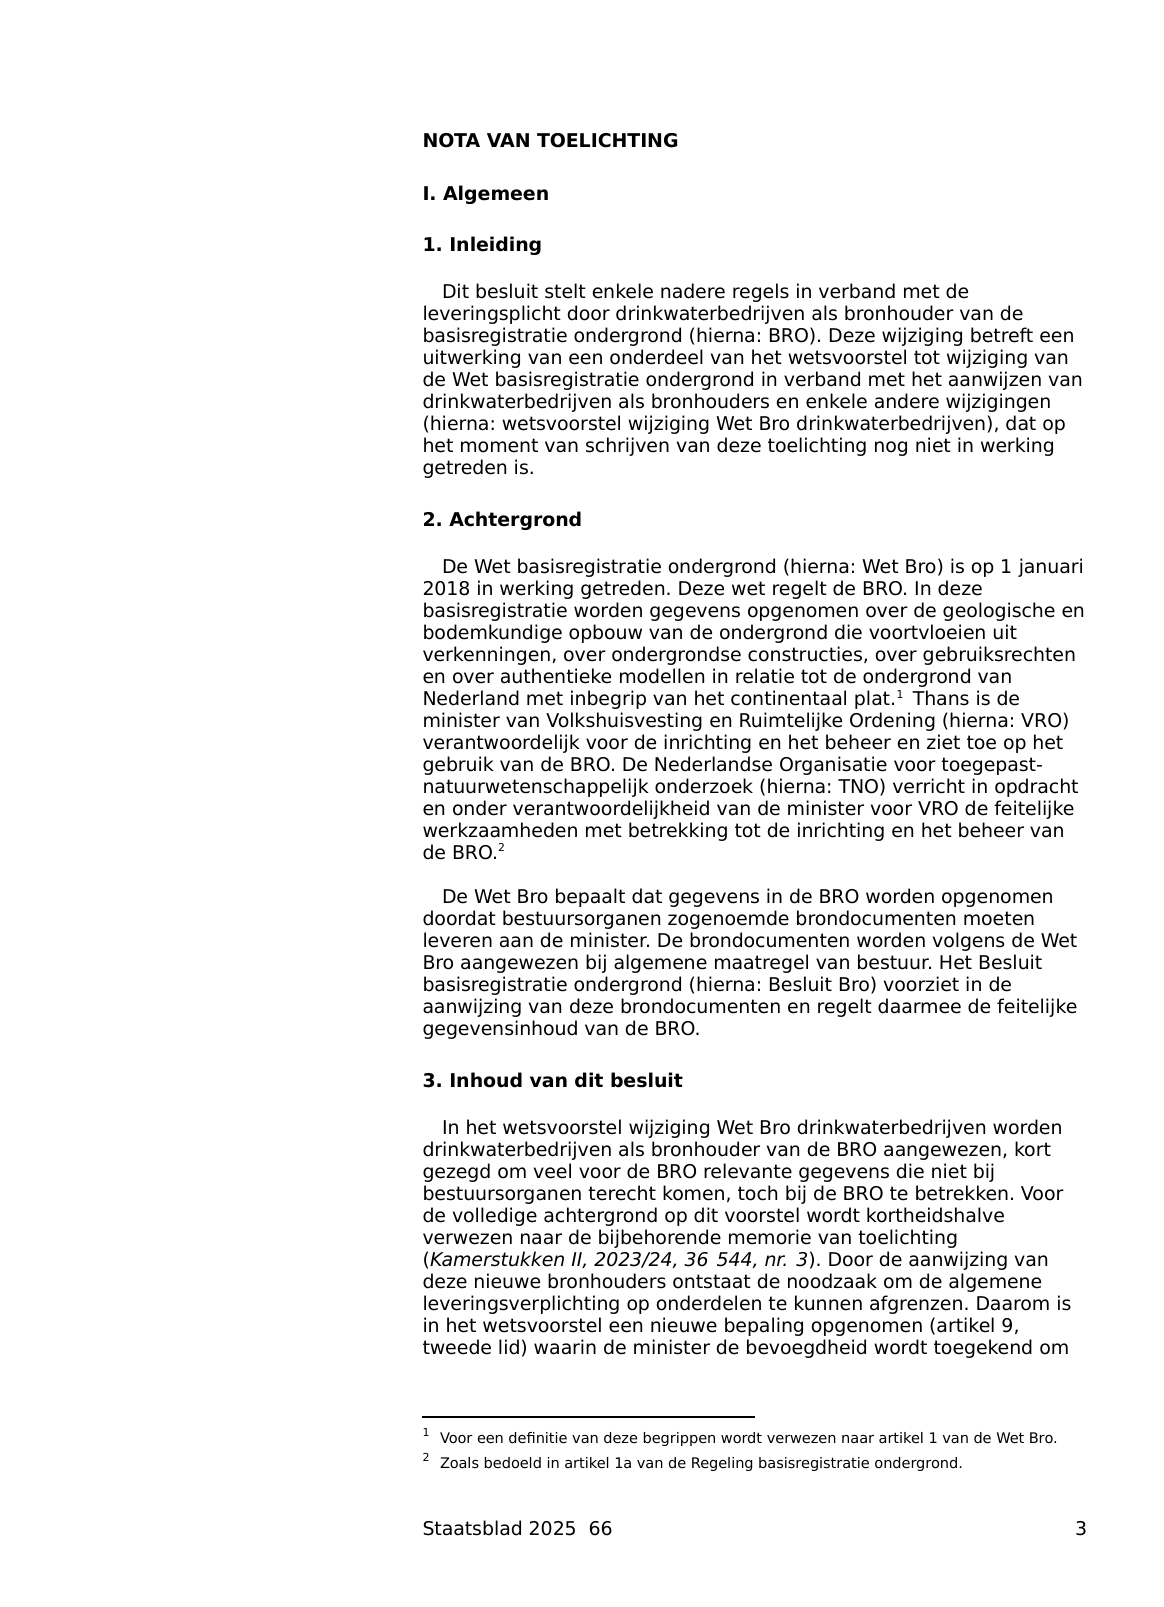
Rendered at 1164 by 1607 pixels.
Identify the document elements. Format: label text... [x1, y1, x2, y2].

subtitle 1. Inleiding [422, 234, 1087, 256]
subtitle NOTA VAN TOELICHTING [422, 130, 1087, 152]
text De Wet basisregistratie ondergrond (hierna: Wet Bro) is op 1 januari 2018 in werking getreden. Deze wet regelt de BRO. In deze basisregistratie worden gegevens opgenomen over de geologische en bodemkundige opbouw van de ondergrond die voortvloeien uit verkenningen, over ondergrondse constructies, over gebruiksrechten en over authentieke modellen in relatie tot de ondergrond van Nederland met inbegrip van het continentaal plat. Thans is de minister van Volkshuisvesting en Ruimtelijke Ordening (hierna: VRO) verantwoordelijk voor de inrichting en het beheer en ziet toe op het gebruik van de BRO. De Nederlandse Organisatie voor toegepast- natuurwetenschappelijk onderzoek (hierna: TNO) verricht in opdracht en onder verantwoordelijkheid van de minister voor VRO de feitelijke werkzaamheden met betrekking tot de inrichting en het beheer van de BRO. [422, 556, 1087, 864]
subtitle 2. Achtergrond [422, 509, 1087, 531]
text Dit besluit stelt enkele nadere regels in verband met de leveringsplicht door drinkwaterbedrijven als bronhouder van de basisregistratie ondergrond (hierna: BRO). Deze wijziging betreft een uitwerking van een onderdeel van het wetsvoorstel tot wijziging van de Wet basisregistratie ondergrond in verband met het aanwijzen van drinkwaterbedrijven als bronhouders en enkele andere wijzigingen (hierna: wetsvoorstel wijziging Wet Bro drinkwaterbedrijven), dat op het moment van schrijven van deze toelichting nog niet in werking getreden is. [422, 281, 1087, 479]
text In het wetsvoorstel wijziging Wet Bro drinkwaterbedrijven worden drinkwaterbedrijven als bronhouder van de BRO aangewezen, kort gezegd om veel voor de BRO relevante gegevens die niet bij bestuursorganen terecht komen, toch bij de BRO te betrekken. Voor de volledige achtergrond op dit voorstel wordt kortheidshalve verwezen naar de bijbehorende memorie van toelichting (Kamerstukken II, 2023/24, 36 544, nr. 3). Door de aanwijzing van deze nieuwe bronhouders ontstaat de noodzaak om de algemene leveringsverplichting op onderdelen te kunnen afgrenzen. Daarom is in het wetsvoorstel een nieuwe bepaling opgenomen (artikel 9, tweede lid) waarin de minister de bevoegdheid wordt toegekend om [422, 1117, 1087, 1359]
subtitle I. Algemeen [422, 182, 1087, 204]
subtitle 3. Inhoud van dit besluit [422, 1070, 1087, 1092]
text Zoals bedoeld in artikel 1a van de Regeling basisregistratie ondergrond. [422, 1451, 1087, 1473]
text De Wet Bro bepaalt dat gegevens in de BRO worden opgenomen doordat bestuursorganen zogenoemde brondocumenten moeten leveren aan de minister. De brondocumenten worden volgens de Wet Bro aangewezen bij algemene maatregel van bestuur. Het Besluit basisregistratie ondergrond (hierna: Besluit Bro) voorziet in de aanwijzing van deze brondocumenten en regelt daarmee de feitelijke gegevensinhoud van de BRO. [422, 886, 1087, 1040]
text Voor een definitie van deze begrippen wordt verwezen naar artikel 1 van de Wet Bro. [422, 1426, 1087, 1448]
